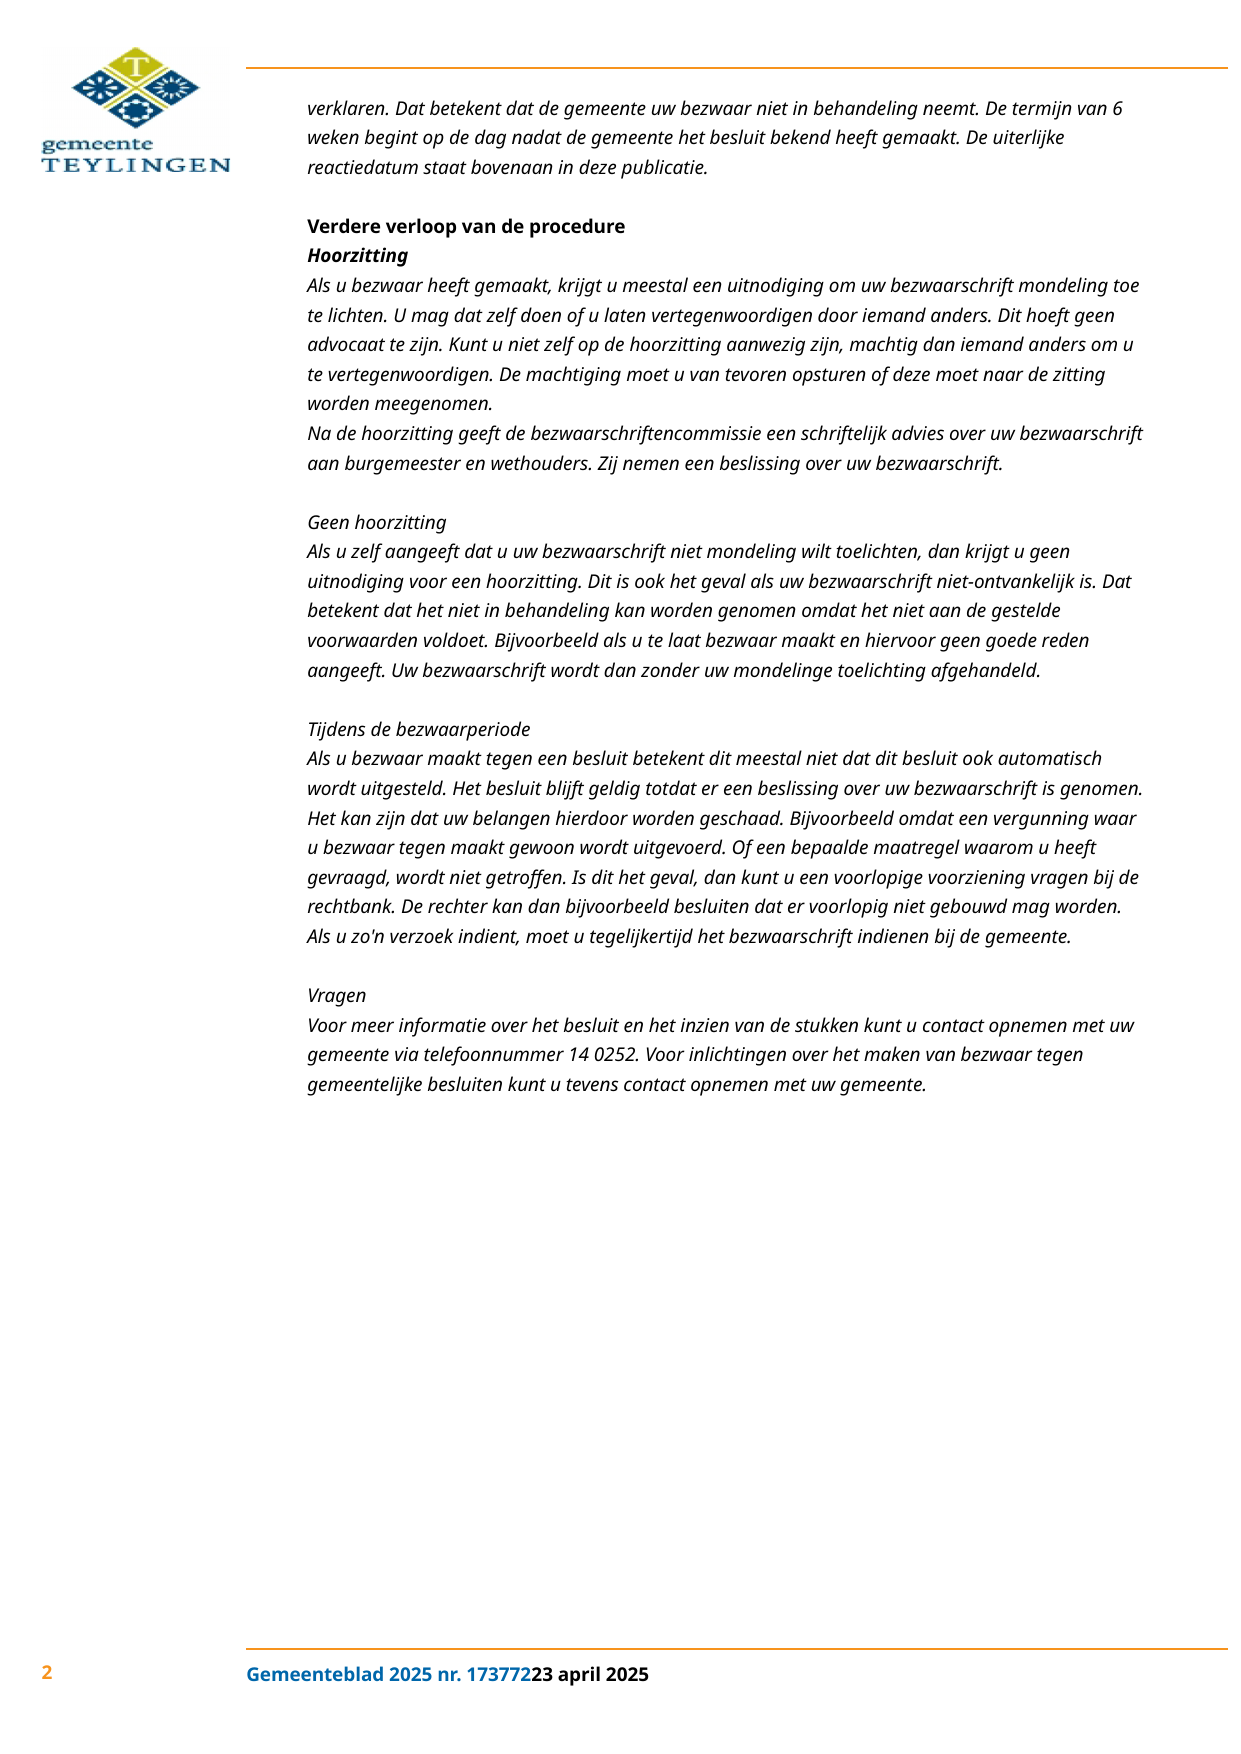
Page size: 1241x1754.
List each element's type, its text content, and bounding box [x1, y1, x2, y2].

list verklaren. Dat betekent dat de gemeente uw bezwaar niet in behandeling neemt. De termijn van 6 weken begint op de dag nadat de gemeente het besluit bekend heeft gemaakt. De uiterlijke reactiedatum staat bovenaan in deze publicatie. [248, 95, 1152, 180]
list Als u bezwaar heeft gemaakt, krijgt u meestal een uitnodiging om uw bezwaarschrift mondeling toe te lichten. U mag dat zelf doen of u laten vertegenwoordigen door iemand anders. Dit hoeft geen advocaat te zijn. Kunt u niet zelf op de hoorzitting aanwezig zijn, machtig dan iemand anders om u te vertegenwoordigen. De machtiging moet u van tevoren opsturen of deze moet naar de zitting worden meegenomen. [248, 272, 1152, 416]
list Vragen [248, 982, 1152, 1008]
list Voor meer informatie over het besluit en het inzien van de stukken kunt u contact opnemen met uw gemeente via telefoonnummer 14 0252. Voor inlichtingen over het maken van bezwaar tegen gemeentelijke besluiten kunt u tevens contact opnemen met uw gemeente. [248, 1012, 1152, 1097]
picture [41, 47, 231, 172]
list Verdere verloop van de procedure [248, 213, 1152, 239]
list Hoorzitting [248, 243, 1152, 268]
list Geen hoorzitting [248, 509, 1152, 535]
list Als u zelf aangeeft dat u uw bezwaarschrift niet mondeling wilt toelichten, dan krijgt u geen uitnodiging voor een hoorzitting. Dit is ook het geval als uw bezwaarschrift niet-ontvankelijk is. Dat betekent dat het niet in behandeling kan worden genomen omdat het niet aan de gestelde voorwaarden voldoet. Bijvoorbeeld als u te laat bezwaar maakt en hiervoor geen goede reden aangeeft. Uw bezwaarschrift wordt dan zonder uw mondelinge toelichting afgehandeld. [248, 538, 1152, 683]
list Als u bezwaar maakt tegen een besluit betekent dit meestal niet dat dit besluit ook automatisch wordt uitgesteld. Het besluit blijft geldig totdat er een beslissing over uw bezwaarschrift is genomen. Het kan zijn dat uw belangen hierdoor worden geschaad. Bijvoorbeeld omdat een vergunning waar u bezwaar tegen maakt gewoon wordt uitgevoerd. Of een bepaalde maatregel waarom u heeft gevraagd, wordt niet getroffen. Is dit het geval, dan kunt u een voorlopige voorziening vragen bij de rechtbank. De rechter kan dan bijvoorbeeld besluiten dat er voorlopig niet gebouwd mag worden. Als u zo'n verzoek indient, moet u tegelijkertijd het bezwaarschrift indienen bij de gemeente. [248, 746, 1152, 949]
list Tijdens de bezwaarperiode [248, 716, 1152, 742]
list Na de hoorzitting geeft de bezwaarschriftencommissie een schriftelijk advies over uw bezwaarschrift aan burgemeester en wethouders. Zij nemen een beslissing over uw bezwaarschrift. [248, 420, 1152, 476]
